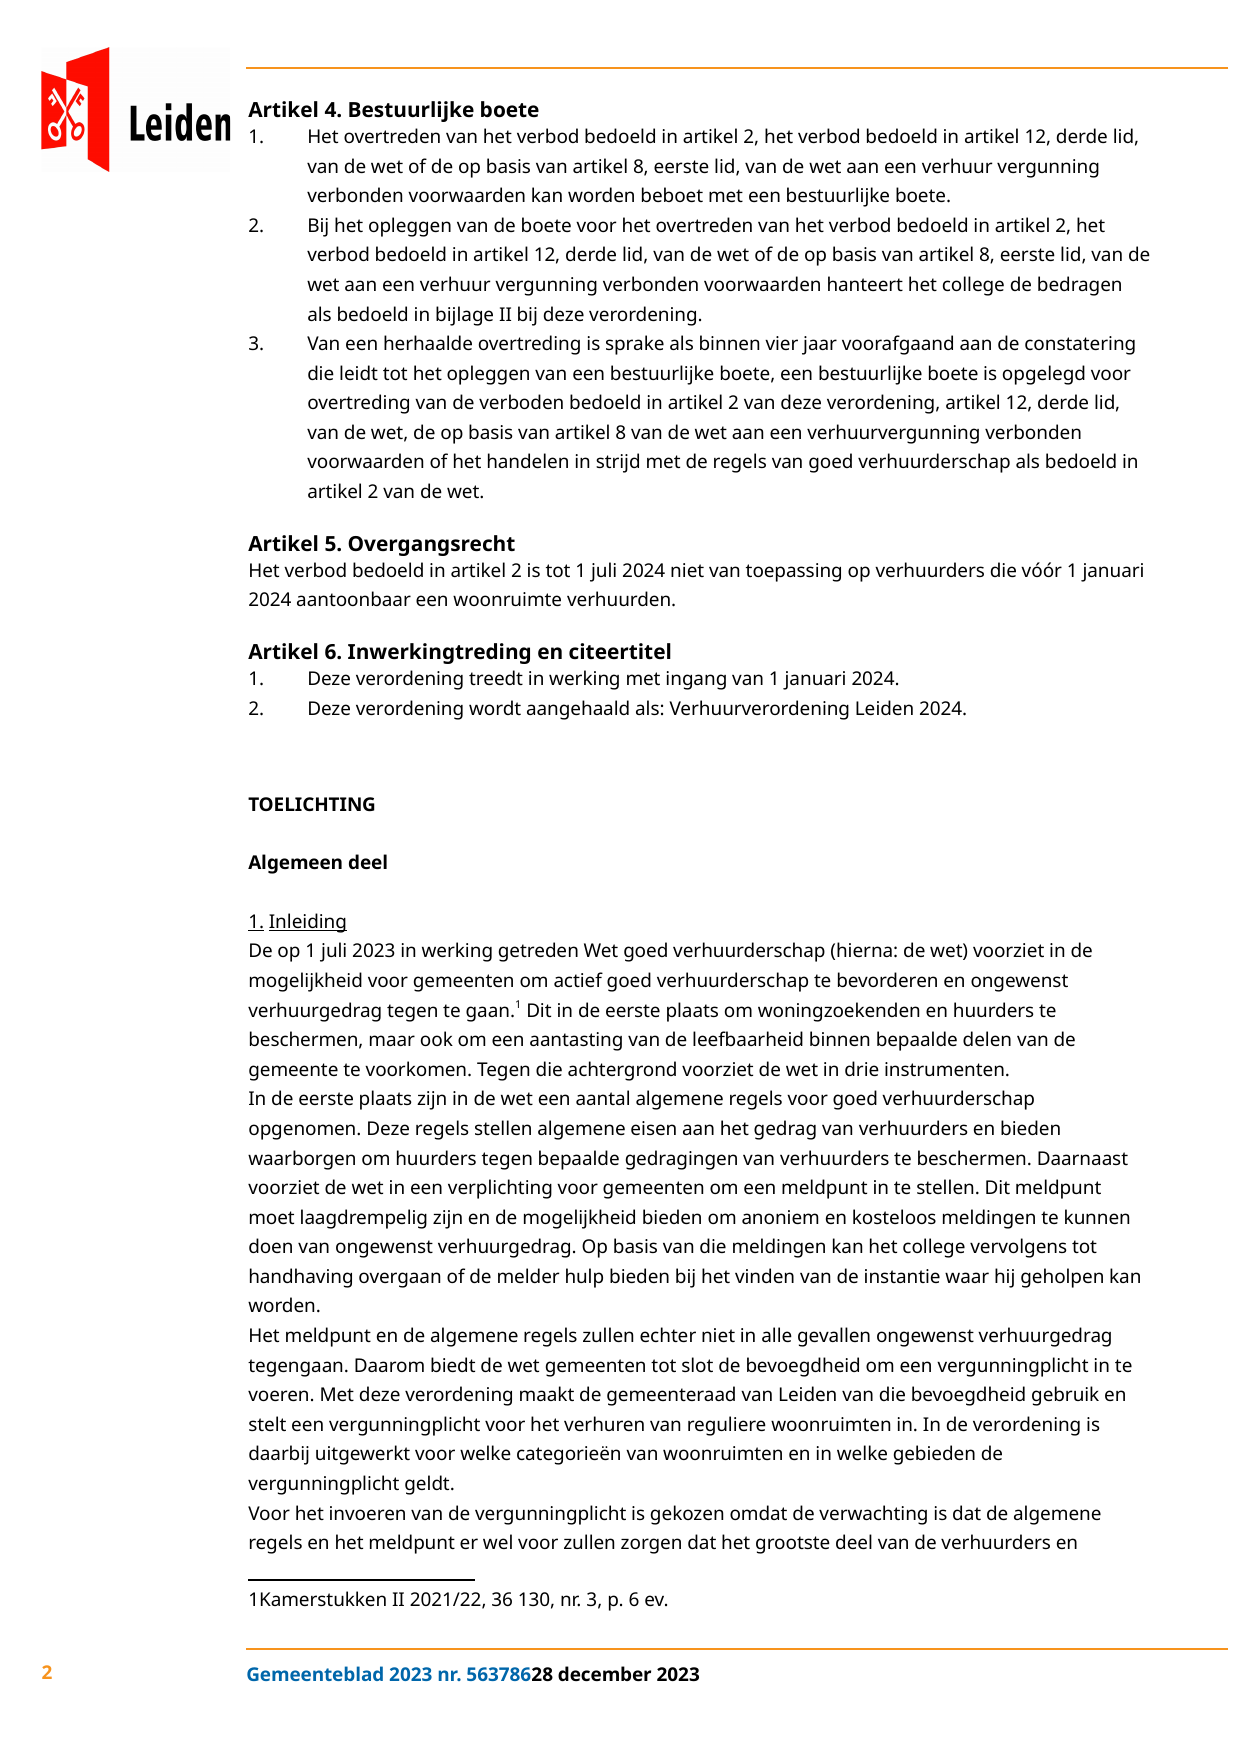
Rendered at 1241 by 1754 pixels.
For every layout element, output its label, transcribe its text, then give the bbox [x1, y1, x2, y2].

picture [41, 47, 231, 172]
text Het meldpunt en de algemene regels zullen echter niet in alle gevallen ongewenst verhuurgedrag tegengaan. Daarom biedt de wet gemeenten tot slot de bevoegdheid om een vergunningplicht in te voeren. Met deze verordening maakt de gemeenteraad van Leiden van die bevoegdheid gebruik en stelt een vergunningplicht voor het verhuren van reguliere woonruimten in. In de verordening is daarbij uitgewerkt voor welke categorieën van woonruimten en in welke gebieden de vergunningplicht geldt. [248, 1322, 1152, 1496]
text TOELICHTING [248, 780, 1152, 820]
text De op 1 juli 2023 in werking getreden Wet goed verhuurderschap (hierna: de wet) voorziet in de mogelijkheid voor gemeenten om actief goed verhuurderschap te bevorderen en ongewenst verhuurgedrag tegen te gaan. Dit in de eerste plaats om woningzoekenden en huurders te beschermen, maar ook om een aantasting van de leefbaarheid binnen bepaalde delen van de gemeente te voorkomen. Tegen die achtergrond voorziet de wet in drie instrumenten. [248, 938, 1152, 1082]
text Kamerstukken II 2021/22, 36 130, nr. 3, p. 6 ev. [248, 1586, 1152, 1612]
text Artikel 4. Bestuurlijke boete [248, 95, 1152, 123]
list Deze verordening treedt in werking met ingang van 1 januari 2024. [248, 666, 1152, 691]
text Voor het invoeren van de vergunningplicht is gekozen omdat de verwachting is dat de algemene regels en het meldpunt er wel voor zullen zorgen dat het grootste deel van de verhuurders en [248, 1500, 1152, 1555]
text Artikel 5. Overgangsrecht [248, 529, 1152, 557]
text In de eerste plaats zijn in de wet een aantal algemene regels voor goed verhuurderschap opgenomen. Deze regels stellen algemene eisen aan het gedrag van verhuurders en bieden waarborgen om huurders tegen bepaalde gedragingen van verhuurders te beschermen. Daarnaast voorziet de wet in een verplichting voor gemeenten om een meldpunt in te stellen. Dit meldpunt moet laagdrempelig zijn en de mogelijkheid bieden om anoniem en kosteloos meldingen te kunnen doen van ongewenst verhuurgedrag. Op basis van die meldingen kan het college vervolgens tot handhaving overgaan of de melder hulp bieden bij het vinden van de instantie waar hij geholpen kan worden. [248, 1086, 1152, 1318]
text 1. Inleiding [248, 908, 1152, 934]
list Van een herhaalde overtreding is sprake als binnen vier jaar voorafgaand aan de constatering die leidt tot het opleggen van een bestuurlijke boete, een bestuurlijke boete is opgelegd voor overtreding van de verboden bedoeld in artikel 2 van deze verordening, artikel 12, derde lid, van de wet, de op basis van artikel 8 van de wet aan een verhuurvergunning verbonden voorwaarden of het handelen in strijd met de regels van goed verhuurderschap als bedoeld in artikel 2 van de wet. [248, 330, 1152, 504]
list Deze verordening wordt aangehaald als: Verhuurverordening Leiden 2024. [248, 695, 1152, 721]
text Artikel 6. Inwerkingtreding en citeertitel [248, 637, 1152, 666]
list Het overtreden van het verbod bedoeld in artikel 2, het verbod bedoeld in artikel 12, derde lid, van de wet of de op basis van artikel 8, eerste lid, van de wet aan een verhuur vergunning verbonden voorwaarden kan worden beboet met een bestuurlijke boete. [248, 123, 1152, 208]
text Het verbod bedoeld in artikel 2 is tot 1 juli 2024 niet van toepassing op verhuurders die vóór 1 januari 2024 aantoonbaar een woonruimte verhuurden. [248, 557, 1152, 612]
list Bij het opleggen van de boete voor het overtreden van het verbod bedoeld in artikel 2, het verbod bedoeld in artikel 12, derde lid, van de wet of de op basis van artikel 8, eerste lid, van de wet aan een verhuur vergunning verbonden voorwaarden hanteert het college de bedragen als bedoeld in bijlage II bij deze verordening. [248, 212, 1152, 326]
text Algemeen deel [248, 849, 1152, 874]
